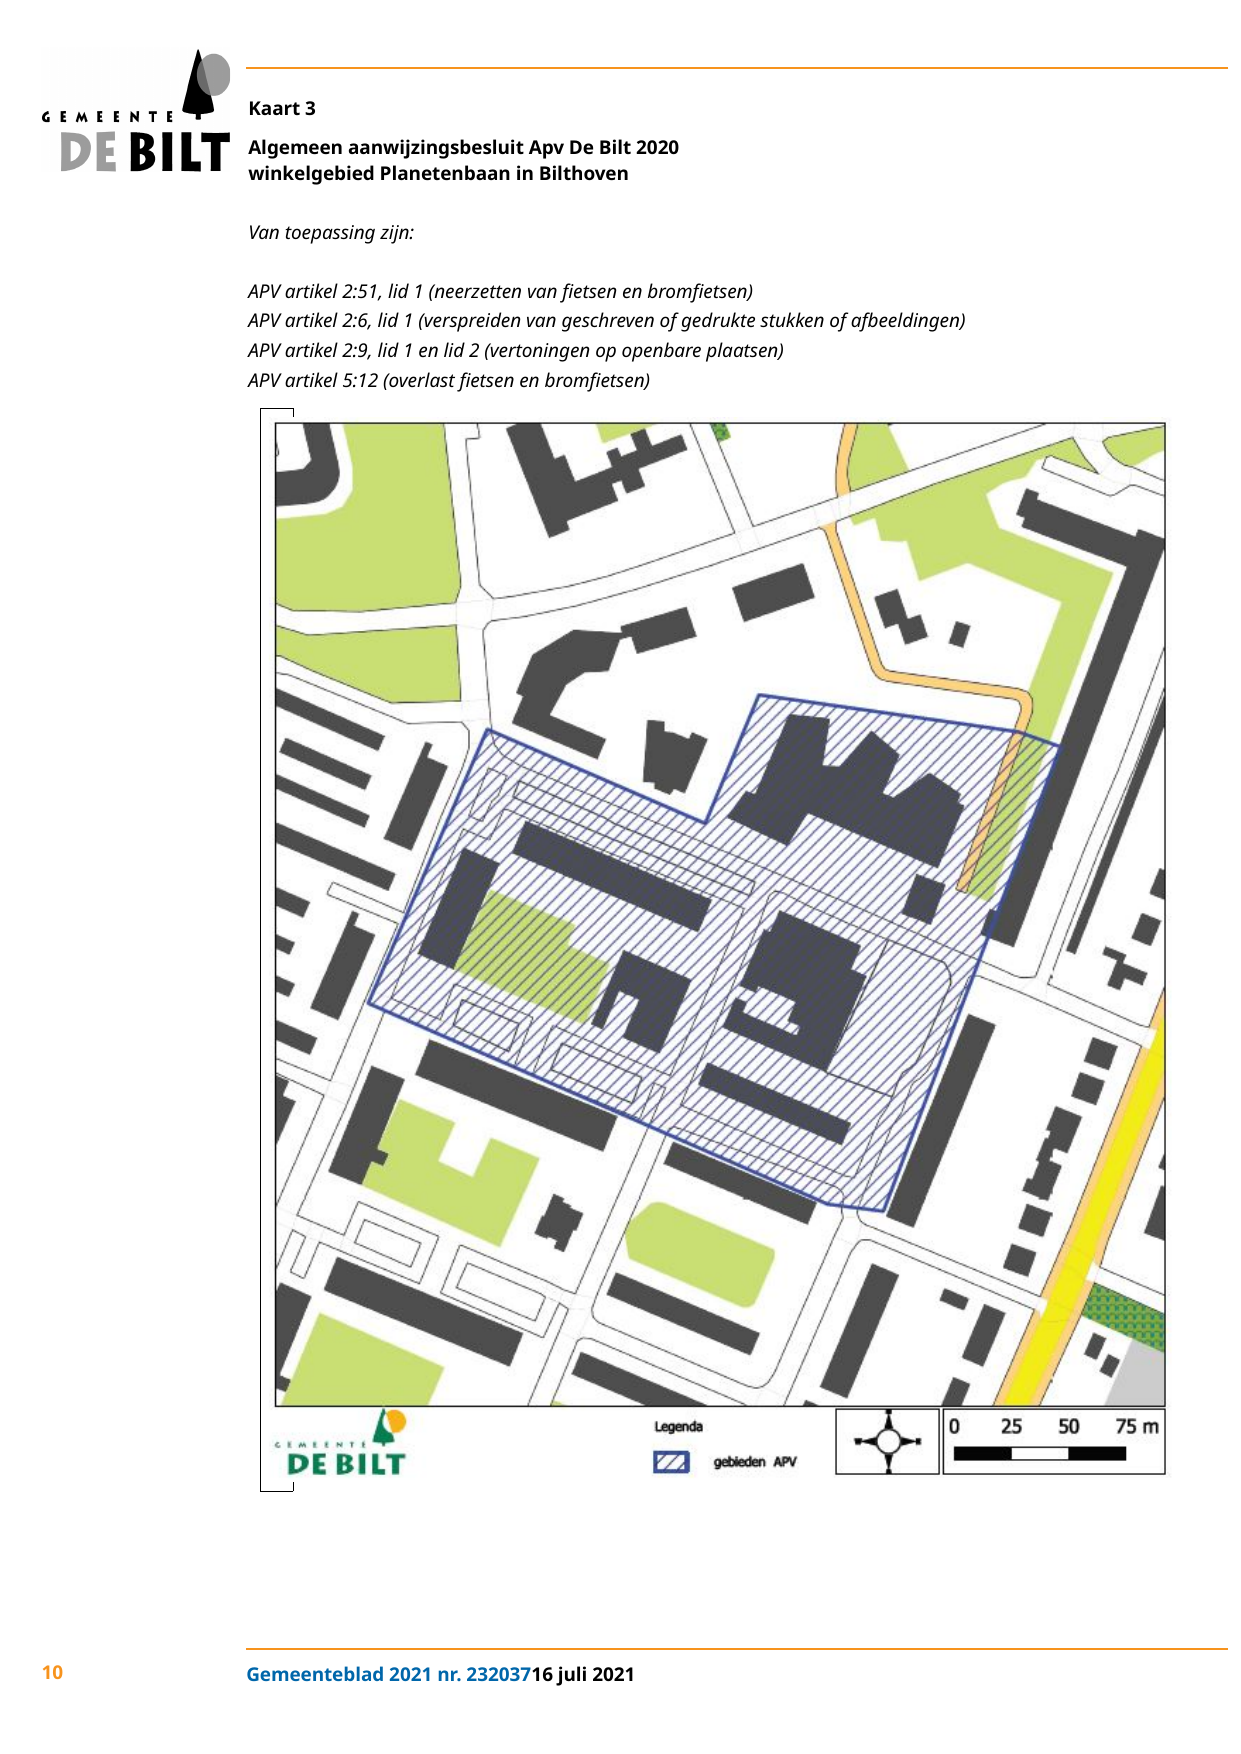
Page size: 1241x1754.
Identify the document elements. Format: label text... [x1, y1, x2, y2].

text winkelgebied Planetenbaan in Bilthoven [248, 160, 1152, 186]
text APV artikel 2:6, lid 1 (verspreiden van geschreven of gedrukte stukken of afbeeldingen) [248, 308, 1152, 333]
text Kaart 3 [248, 95, 1152, 121]
text Van toepassing zijn: [248, 219, 1152, 245]
text APV artikel 5:12 (overlast fietsen en bromfietsen) [248, 367, 1152, 393]
text Algemeen aanwijzingsbesluit Apv De Bilt 2020 [248, 134, 1152, 160]
picture [268, 417, 1173, 1482]
text APV artikel 2:51, lid 1 (neerzetten van fietsen en bromfietsen) [248, 278, 1152, 304]
text APV artikel 2:9, lid 1 en lid 2 (vertoningen op openbare plaatsen) [248, 337, 1152, 363]
picture [41, 47, 231, 172]
